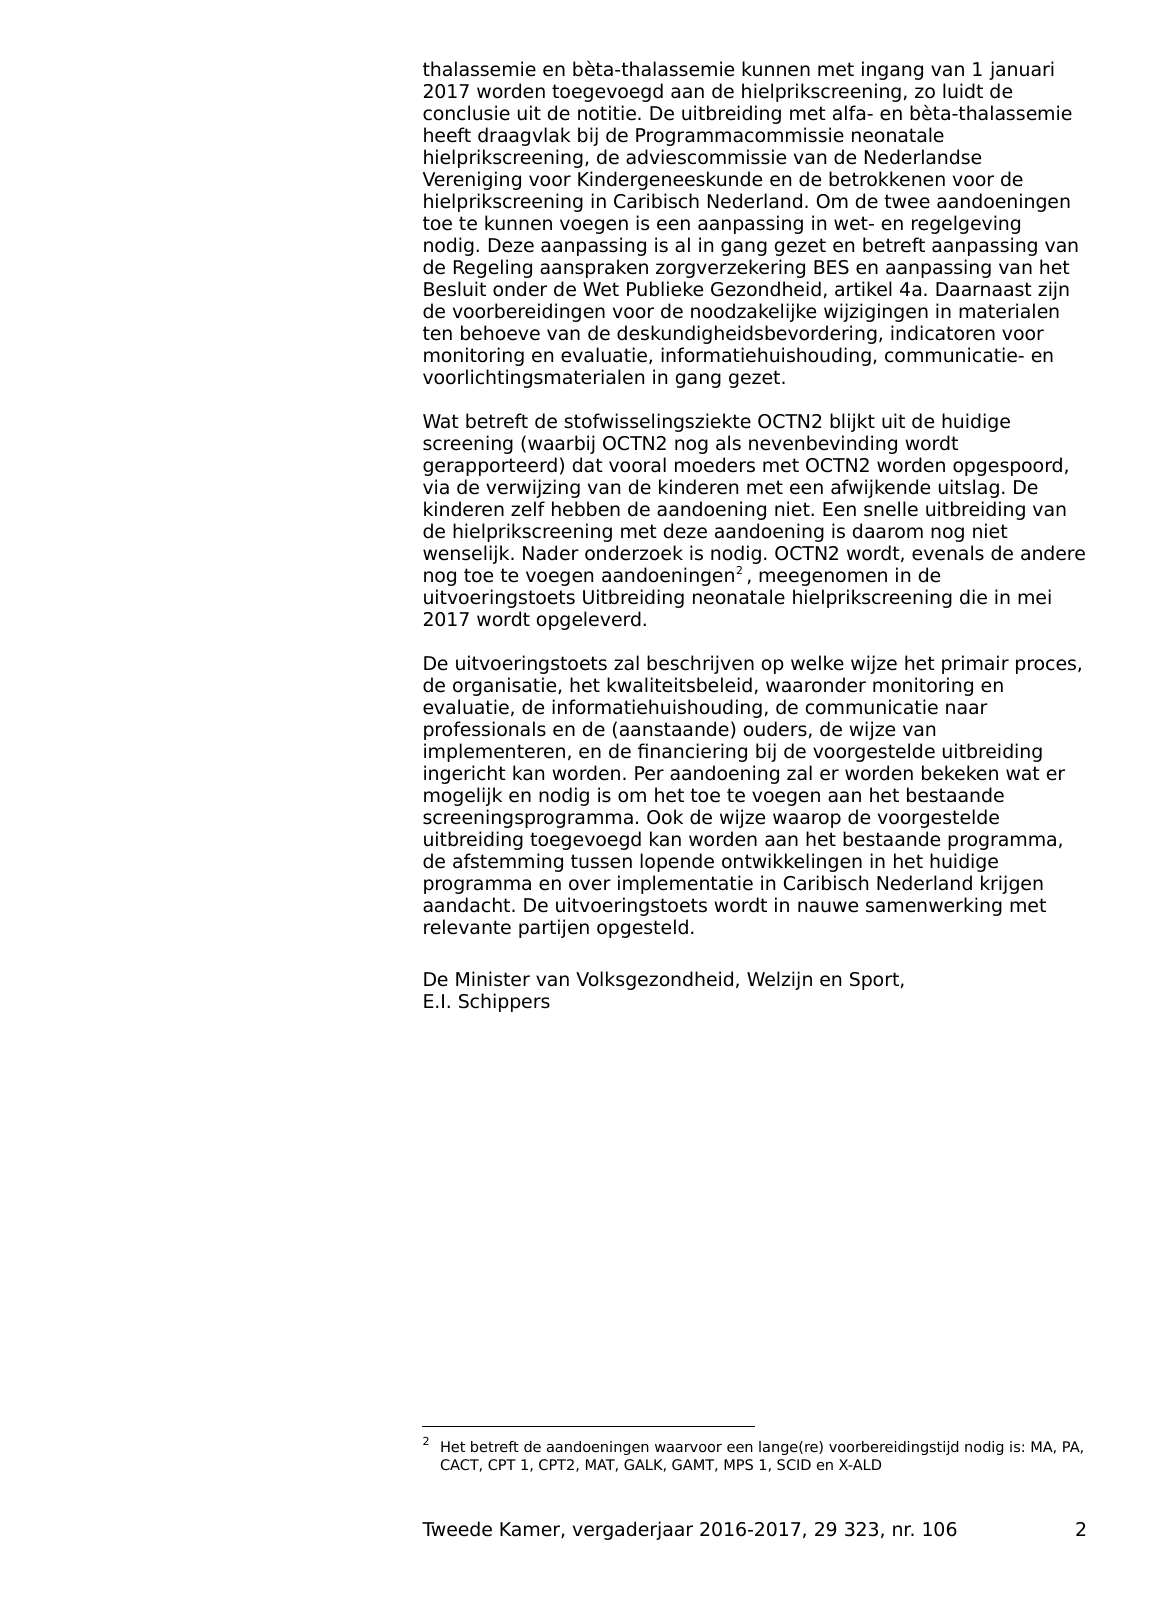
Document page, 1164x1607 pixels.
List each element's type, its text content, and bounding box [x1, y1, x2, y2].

text Wat betreft de stofwisselingsziekte OCTN2 blijkt uit de huidige screening (waarbij OCTN2 nog als nevenbevinding wordt gerapporteerd) dat vooral moeders met OCTN2 worden opgespoord, via de verwijzing van de kinderen met een afwijkende uitslag. De kinderen zelf hebben de aandoening niet. Een snelle uitbreiding van de hielprikscreening met deze aandoening is daarom nog niet wenselijk. Nader onderzoek is nodig. OCTN2 wordt, evenals de andere nog toe te voegen aandoeningen, meegenomen in de uitvoeringstoets Uitbreiding neonatale hielprikscreening die in mei 2017 wordt opgeleverd. [422, 411, 1087, 631]
text De uitvoeringstoets zal beschrijven op welke wijze het primair proces, de organisatie, het kwaliteitsbeleid, waaronder monitoring en evaluatie, de informatiehuishouding, de communicatie naar professionals en de (aanstaande) ouders, de wijze van implementeren, en de financiering bij de voorgestelde uitbreiding ingericht kan worden. Per aandoening zal er worden bekeken wat er mogelijk en nodig is om het toe te voegen aan het bestaande screeningsprogramma. Ook de wijze waarop de voorgestelde uitbreiding toegevoegd kan worden aan het bestaande programma, de afstemming tussen lopende ontwikkelingen in het huidige programma en over implementatie in Caribisch Nederland krijgen aandacht. De uitvoeringstoets wordt in nauwe samenwerking met relevante partijen opgesteld. [422, 653, 1087, 939]
text De Minister van Volksgezondheid, Welzijn en Sport, E.I. Schippers [422, 969, 1087, 1013]
text Het betreft de aandoeningen waarvoor een lange(re) voorbereidingstijd nodig is: MA, PA, CACT, CPT 1, CPT2, MAT, GALK, GAMT, MPS 1, SCID en X-ALD [422, 1435, 1087, 1474]
text thalassemie en bèta-thalassemie kunnen met ingang van 1 januari 2017 worden toegevoegd aan de hielprikscreening, zo luidt de conclusie uit de notitie. De uitbreiding met alfa- en bèta-thalassemie heeft draagvlak bij de Programmacommissie neonatale hielprikscreening, de adviescommissie van de Nederlandse Vereniging voor Kindergeneeskunde en de betrokkenen voor de hielprikscreening in Caribisch Nederland. Om de twee aandoeningen toe te kunnen voegen is een aanpassing in wet- en regelgeving nodig. Deze aanpassing is al in gang gezet en betreft aanpassing van de Regeling aanspraken zorgverzekering BES en aanpassing van het Besluit onder de Wet Publieke Gezondheid, artikel 4a. Daarnaast zijn de voorbereidingen voor de noodzakelijke wijzigingen in materialen ten behoeve van de deskundigheidsbevordering, indicatoren voor monitoring en evaluatie, informatiehuishouding, communicatie- en voorlichtingsmaterialen in gang gezet. [422, 59, 1087, 389]
